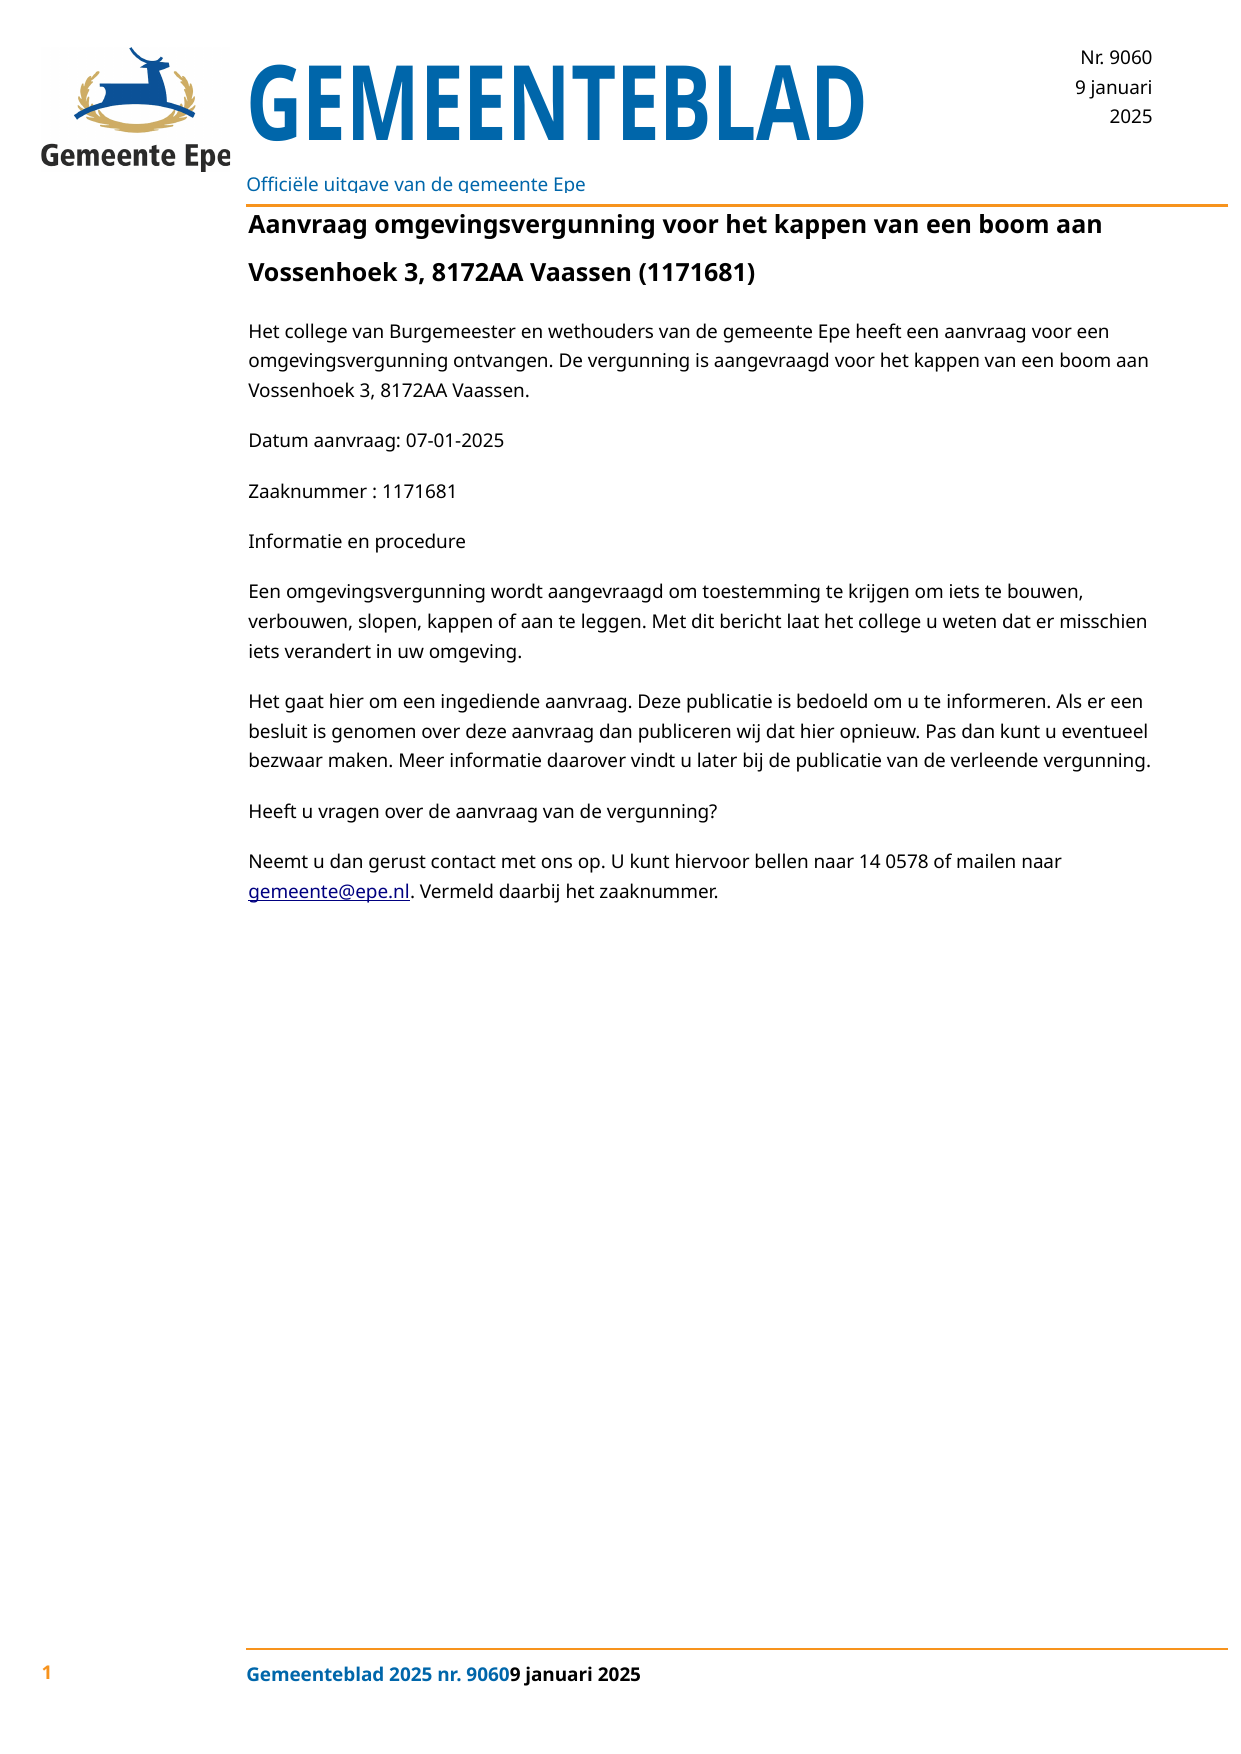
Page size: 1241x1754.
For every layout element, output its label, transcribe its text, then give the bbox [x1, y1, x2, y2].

text Aanvraag omgevingsvergunning voor het kappen van een boom aan Vossenhoek 3, 8172AA Vaassen (1171681) [248, 207, 1152, 288]
text Een omgevingsvergunning wordt aangevraagd om toestemming te krijgen om iets te bouwen, verbouwen, slopen, kappen of aan te leggen. Met dit bericht laat het college u weten dat er misschien iets verandert in uw omgeving. [248, 579, 1152, 664]
text Datum aanvraag: 07-01-2025 [248, 427, 1152, 453]
text Heeft u vragen over de aanvraag van de vergunning? [248, 798, 1152, 824]
text Het gaat hier om een ingediende aanvraag. Deze publicatie is bedoeld om u te informeren. Als er een besluit is genomen over deze aanvraag dan publiceren wij dat hier opnieuw. Pas dan kunt u eventueel bezwaar maken. Meer informatie daarover vindt u later bij de publicatie van de verleende vergunning. [248, 688, 1152, 773]
text Zaaknummer : 1171681 [248, 478, 1152, 504]
picture [41, 47, 231, 172]
text Neemt u dan gerust contact met ons op. U kunt hiervoor bellen naar 14 0578 of mailen naar gemeente@epe.nl. Vermeld daarbij het zaaknummer. [248, 848, 1152, 904]
text Het college van Burgemeester en wethouders van de gemeente Epe heeft een aanvraag voor een omgevingsvergunning ontvangen. De vergunning is aangevraagd voor het kappen van een boom aan Vossenhoek 3, 8172AA Vaassen. [248, 318, 1152, 403]
text Informatie en procedure [248, 528, 1152, 554]
